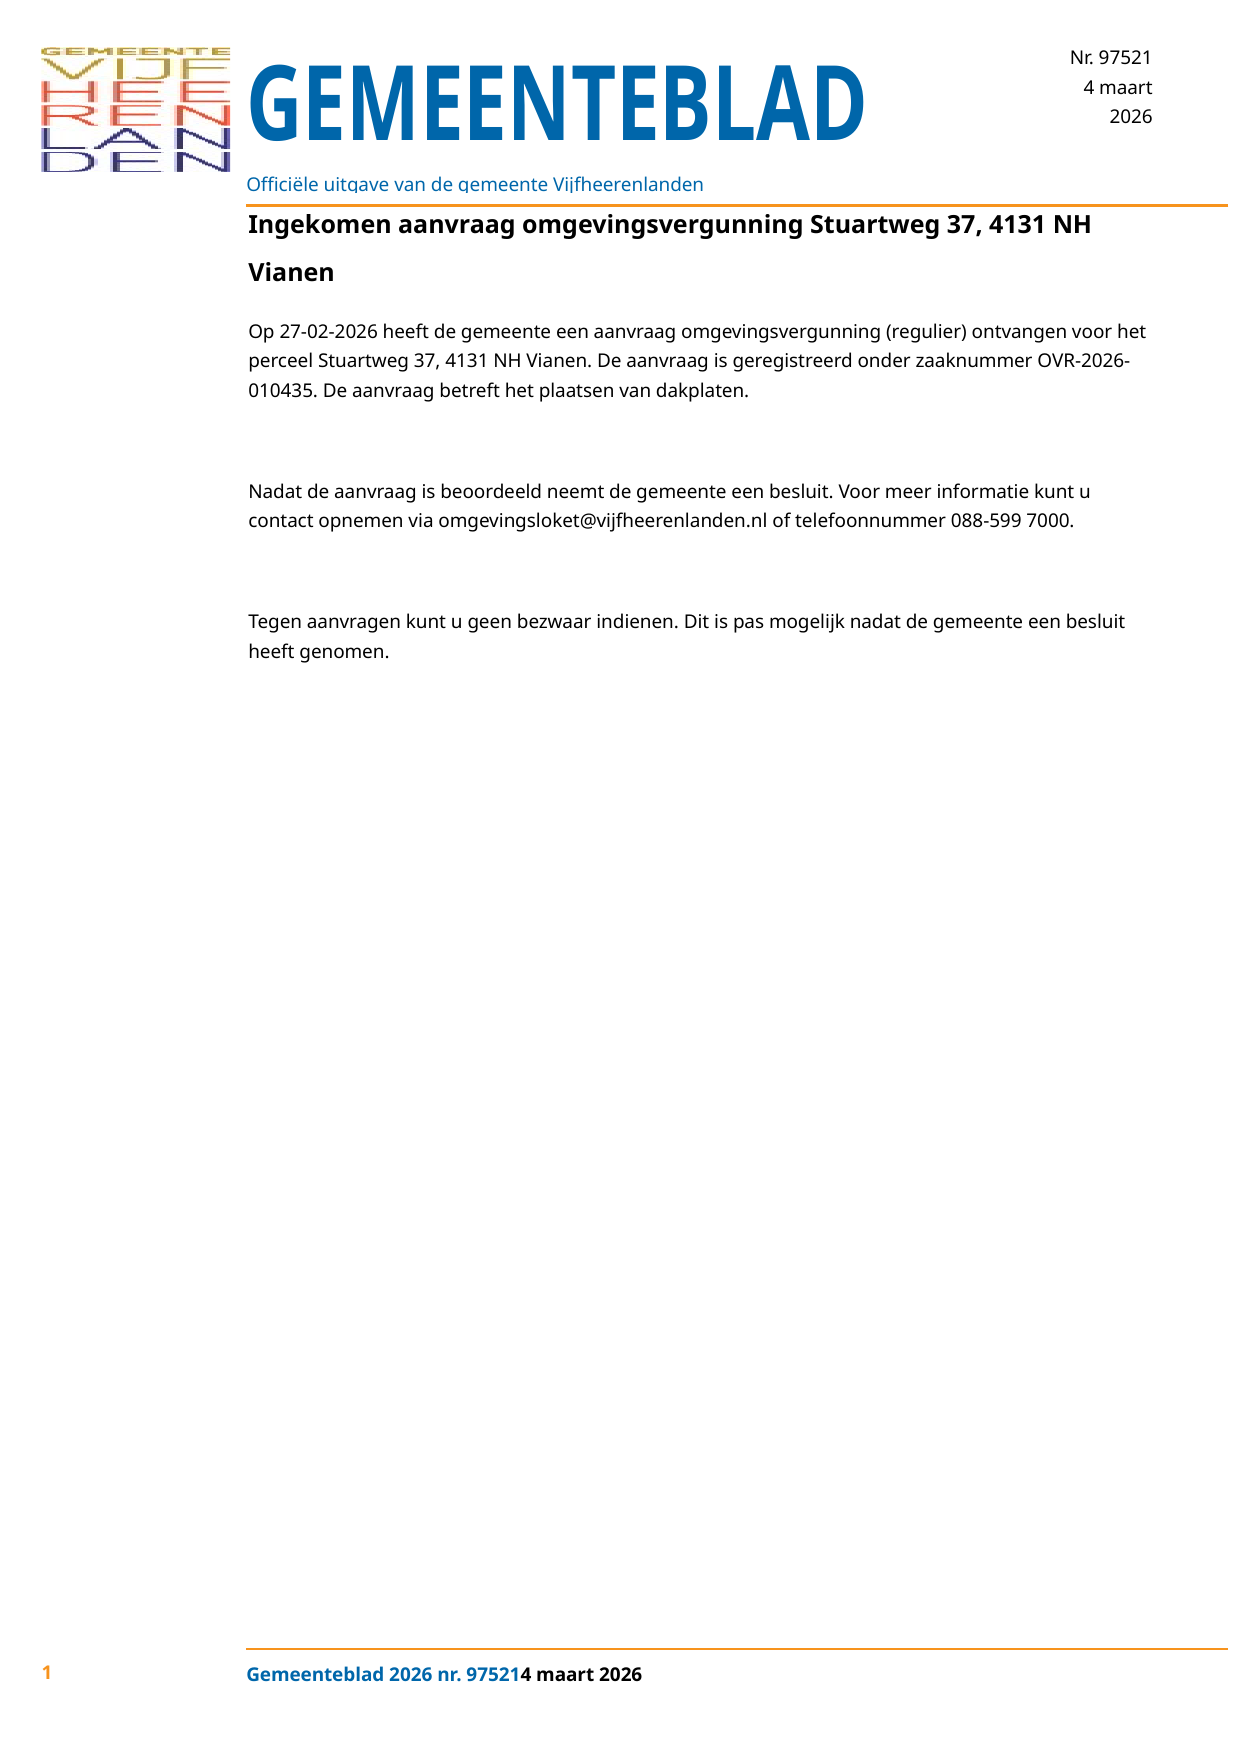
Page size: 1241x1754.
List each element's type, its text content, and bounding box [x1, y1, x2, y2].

text Op 27-02-2026 heeft de gemeente een aanvraag omgevingsvergunning (regulier) ontvangen voor het perceel Stuartweg 37, 4131 NH Vianen. De aanvraag is geregistreerd onder zaaknummer OVR-2026-010435. De aanvraag betreft het plaatsen van dakplaten. [248, 318, 1152, 403]
text Ingekomen aanvraag omgevingsvergunning Stuartweg 37, 4131 NH Vianen [248, 207, 1152, 288]
text Tegen aanvragen kunt u geen bezwaar indienen. Dit is pas mogelijk nadat de gemeente een besluit heeft genomen. [248, 608, 1152, 664]
text Nadat de aanvraag is beoordeeld neemt de gemeente een besluit. Voor meer informatie kunt u contact opnemen via omgevingsloket@vijfheerenlanden.nl of telefoonnummer 088-599 7000. [248, 478, 1152, 533]
picture [41, 47, 231, 172]
